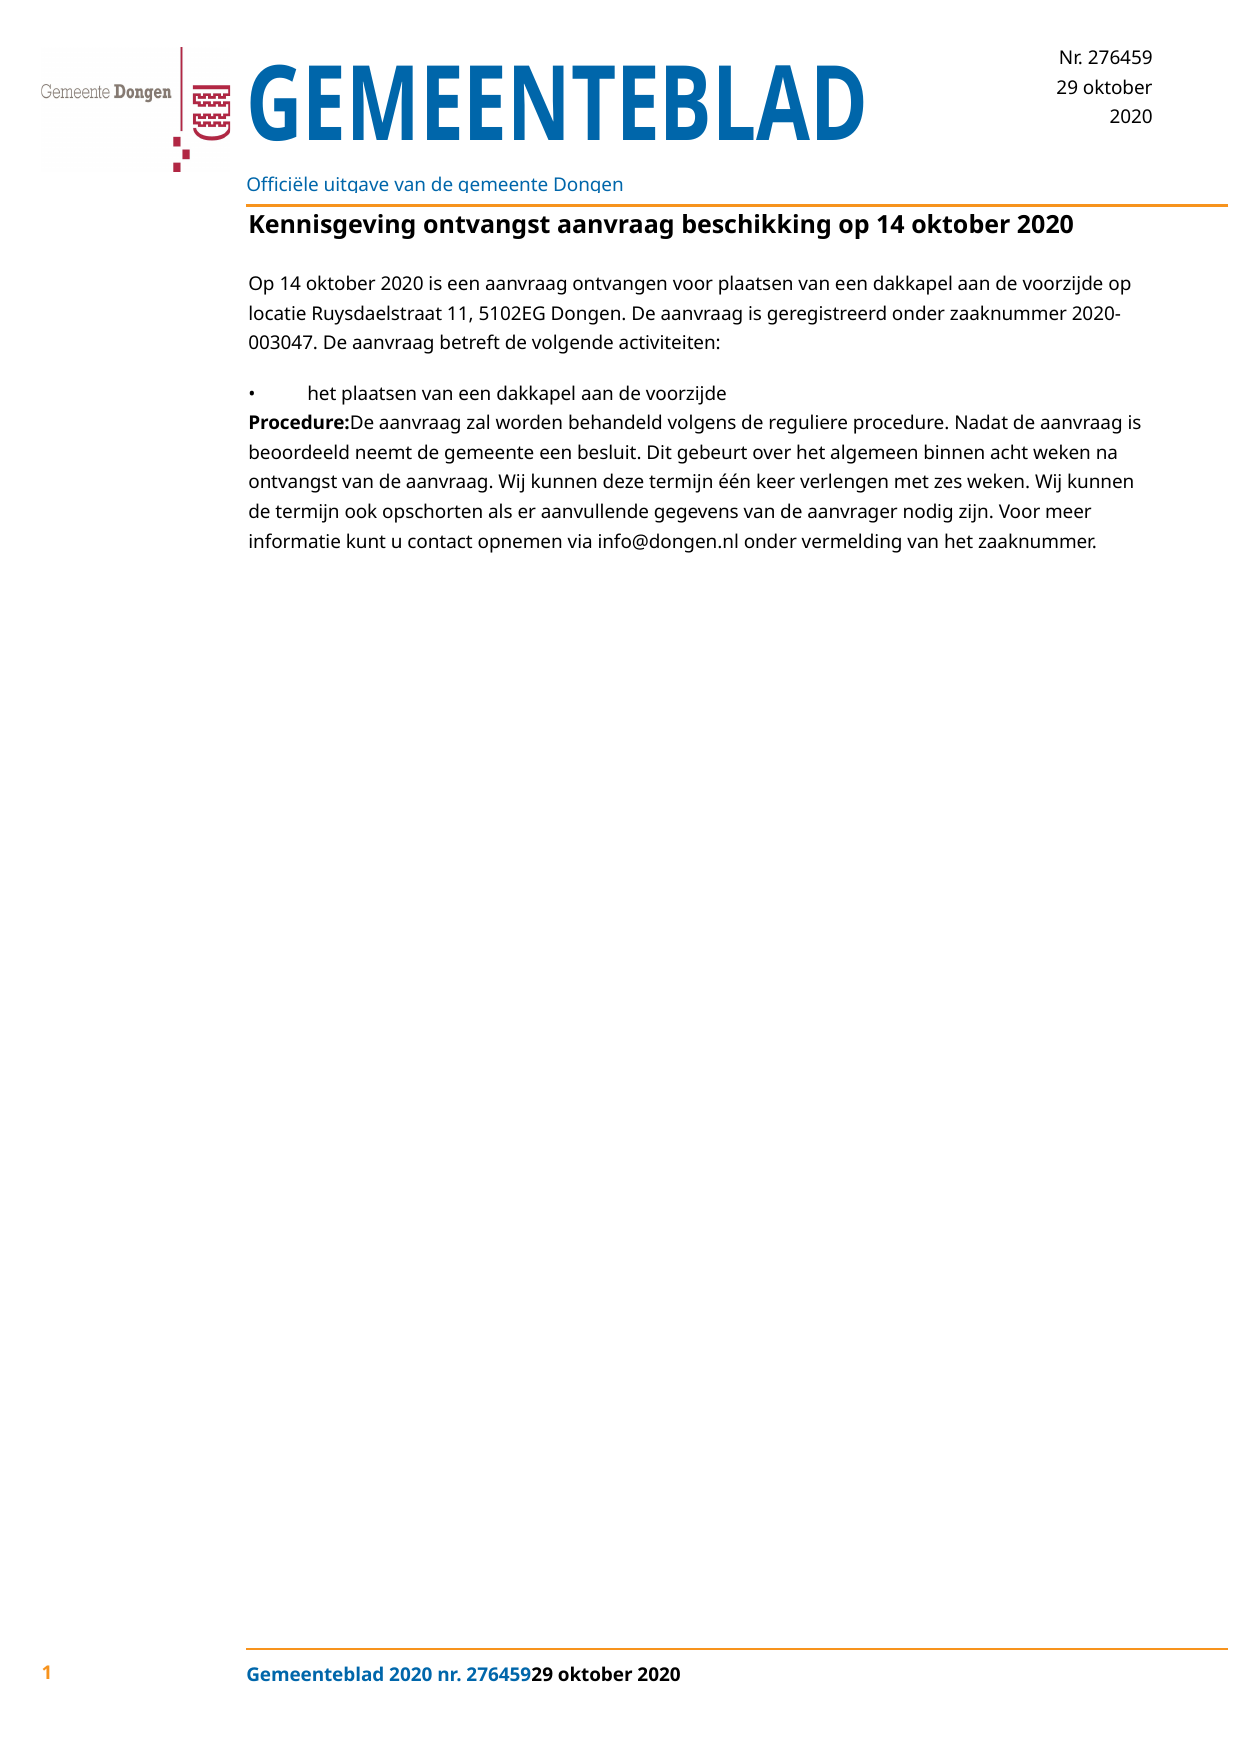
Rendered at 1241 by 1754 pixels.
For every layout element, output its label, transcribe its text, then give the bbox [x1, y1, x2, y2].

picture [41, 47, 231, 172]
text Kennisgeving ontvangst aanvraag beschikking op 14 oktober 2020 [248, 207, 1152, 241]
text Procedure:De aanvraag zal worden behandeld volgens de reguliere procedure. Nadat de aanvraag is beoordeeld neemt de gemeente een besluit. Dit gebeurt over het algemeen binnen acht weken na ontvangst van de aanvraag. Wij kunnen deze termijn één keer verlengen met zes weken. Wij kunnen de termijn ook opschorten als er aanvullende gegevens van de aanvrager nodig zijn. Voor meer informatie kunt u contact opnemen via info@dongen.nl onder vermelding van het zaaknummer. [248, 409, 1152, 553]
list het plaatsen van een dakkapel aan de voorzijde [248, 380, 1152, 406]
text Op 14 oktober 2020 is een aanvraag ontvangen voor plaatsen van een dakkapel aan de voorzijde op locatie Ruysdaelstraat 11, 5102EG Dongen. De aanvraag is geregistreerd onder zaaknummer 2020-003047. De aanvraag betreft de volgende activiteiten: [248, 270, 1152, 355]
